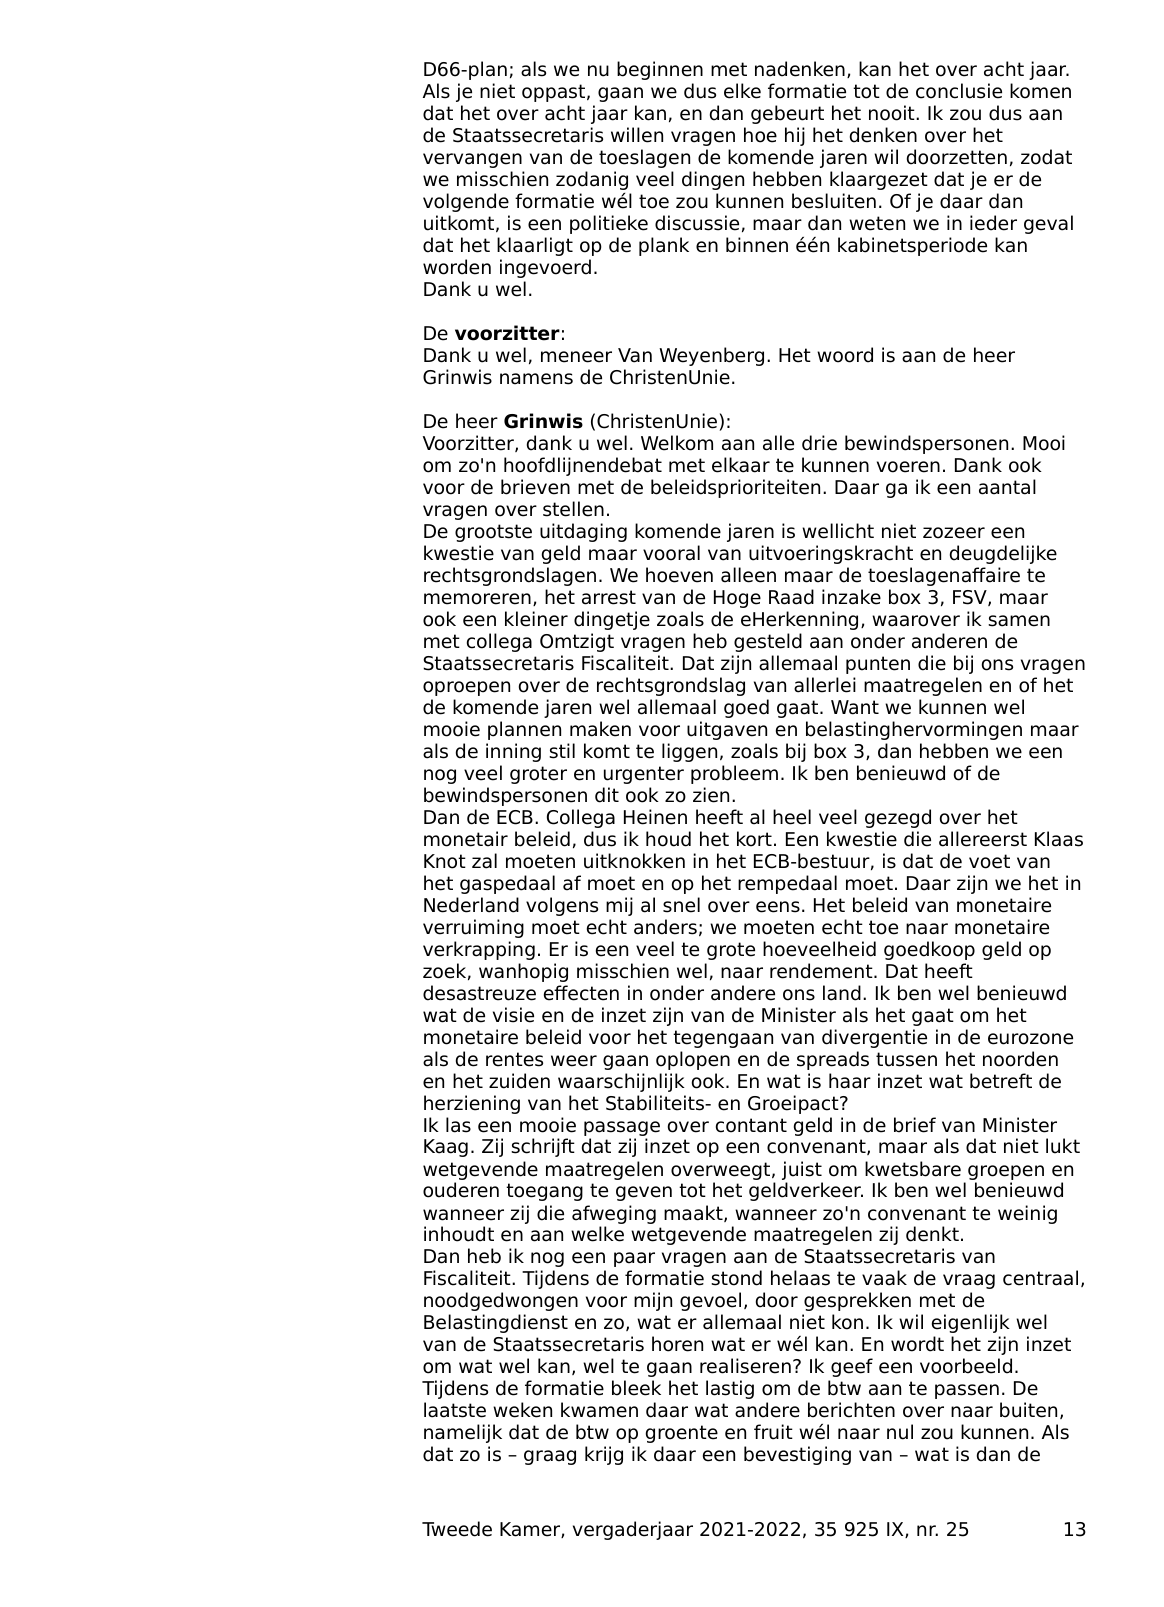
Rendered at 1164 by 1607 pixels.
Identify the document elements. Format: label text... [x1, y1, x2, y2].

text Dank u wel, meneer Van Weyenberg. Het woord is aan de heer Grinwis namens de ChristenUnie. [422, 345, 1087, 389]
text Dan de ECB. Collega Heinen heeft al heel veel gezegd over het monetair beleid, dus ik houd het kort. Een kwestie die allereerst Klaas Knot zal moeten uitknokken in het ECB-bestuur, is dat de voet van het gaspedaal af moet en op het rempedaal moet. Daar zijn we het in Nederland volgens mij al snel over eens. Het beleid van monetaire verruiming moet echt anders; we moeten echt toe naar monetaire verkrapping. Er is een veel te grote hoeveelheid goedkoop geld op zoek, wanhopig misschien wel, naar rendement. Dat heeft desastreuze effecten in onder andere ons land. Ik ben wel benieuwd wat de visie en de inzet zijn van de Minister als het gaat om het monetaire beleid voor het tegengaan van divergentie in de eurozone als de rentes weer gaan oplopen en de spreads tussen het noorden en het zuiden waarschijnlijk ook. En wat is haar inzet wat betreft de herziening van het Stabiliteits- en Groeipact? [422, 807, 1087, 1114]
text Ik las een mooie passage over contant geld in de brief van Minister Kaag. Zij schrijft dat zij inzet op een convenant, maar als dat niet lukt wetgevende maatregelen overweegt, juist om kwetsbare groepen en ouderen toegang te geven tot het geldverkeer. Ik ben wel benieuwd wanneer zij die afweging maakt, wanneer zo'n convenant te weinig inhoudt en aan welke wetgevende maatregelen zij denkt. [422, 1114, 1087, 1246]
text Dank u wel. [422, 279, 1087, 301]
text De heer Grinwis (ChristenUnie): [422, 411, 1087, 433]
text De grootste uitdaging komende jaren is wellicht niet zozeer een kwestie van geld maar vooral van uitvoeringskracht en deugdelijke rechtsgrondslagen. We hoeven alleen maar de toeslagenaffaire te memoreren, het arrest van de Hoge Raad inzake box 3, FSV, maar ook een kleiner dingetje zoals de eHerkenning, waarover ik samen met collega Omtzigt vragen heb gesteld aan onder anderen de Staatssecretaris Fiscaliteit. Dat zijn allemaal punten die bij ons vragen oproepen over de rechtsgrondslag van allerlei maatregelen en of het de komende jaren wel allemaal goed gaat. Want we kunnen wel mooie plannen maken voor uitgaven en belastinghervormingen maar als de inning stil komt te liggen, zoals bij box 3, dan hebben we een nog veel groter en urgenter probleem. Ik ben benieuwd of de bewindspersonen dit ook zo zien. [422, 521, 1087, 807]
text De voorzitter: [422, 323, 1087, 345]
text Dan heb ik nog een paar vragen aan de Staatssecretaris van Fiscaliteit. Tijdens de formatie stond helaas te vaak de vraag centraal, noodgedwongen voor mijn gevoel, door gesprekken met de Belastingdienst en zo, wat er allemaal niet kon. Ik wil eigenlijk wel van de Staatssecretaris horen wat er wél kan. En wordt het zijn inzet om wat wel kan, wel te gaan realiseren? Ik geef een voorbeeld. Tijdens de formatie bleek het lastig om de btw aan te passen. De laatste weken kwamen daar wat andere berichten over naar buiten, namelijk dat de btw op groente en fruit wél naar nul zou kunnen. Als dat zo is – graag krijg ik daar een bevestiging van – wat is dan de [422, 1246, 1087, 1466]
text Voorzitter, dank u wel. Welkom aan alle drie bewindspersonen. Mooi om zo'n hoofdlijnendebat met elkaar te kunnen voeren. Dank ook voor de brieven met de beleidsprioriteiten. Daar ga ik een aantal vragen over stellen. [422, 433, 1087, 521]
text D66-plan; als we nu beginnen met nadenken, kan het over acht jaar. Als je niet oppast, gaan we dus elke formatie tot de conclusie komen dat het over acht jaar kan, en dan gebeurt het nooit. Ik zou dus aan de Staatssecretaris willen vragen hoe hij het denken over het vervangen van de toeslagen de komende jaren wil doorzetten, zodat we misschien zodanig veel dingen hebben klaargezet dat je er de volgende formatie wél toe zou kunnen besluiten. Of je daar dan uitkomt, is een politieke discussie, maar dan weten we in ieder geval dat het klaarligt op de plank en binnen één kabinetsperiode kan worden ingevoerd. [422, 59, 1087, 279]
